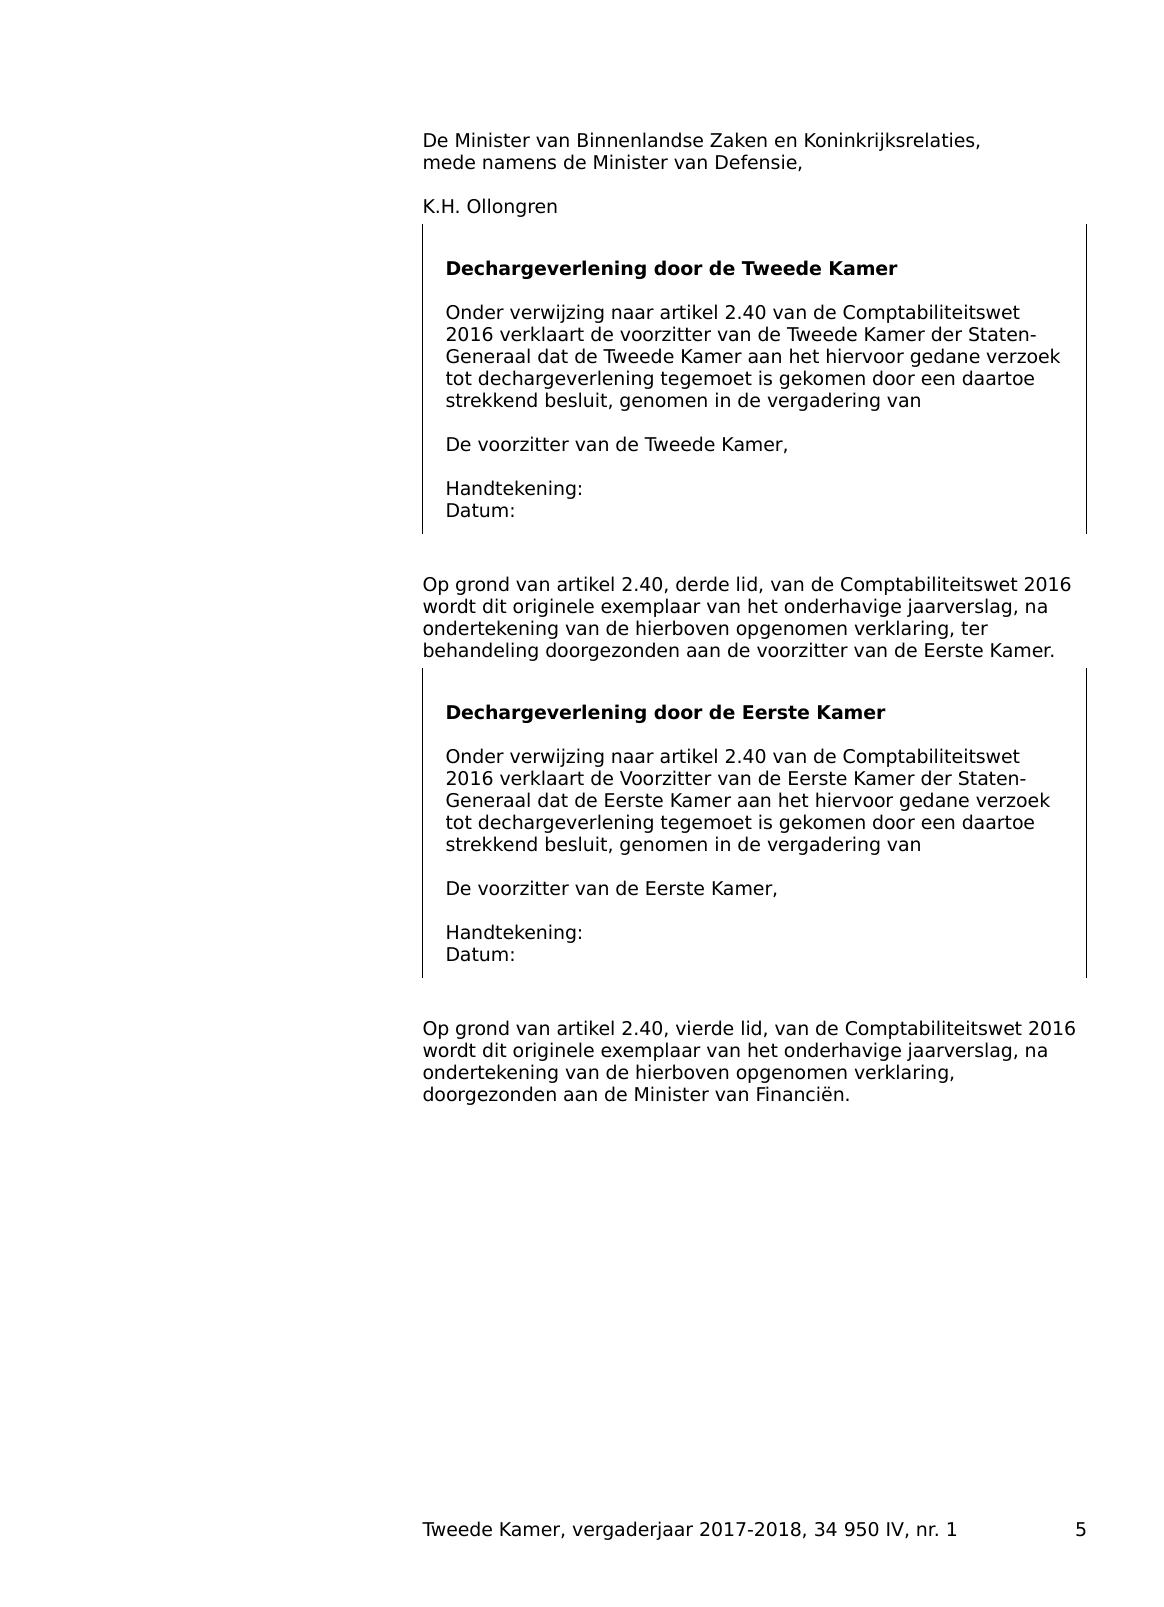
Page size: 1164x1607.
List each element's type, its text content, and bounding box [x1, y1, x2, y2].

text De Minister van Binnenlandse Zaken en Koninkrijksrelaties, mede namens de Minister van Defensie, K.H. Ollongren [422, 130, 1087, 218]
text Op grond van artikel 2.40, vierde lid, van de Comptabiliteitswet 2016 wordt dit originele exemplaar van het onderhavige jaarverslag, na ondertekening van de hierboven opgenomen verklaring, doorgezonden aan de Minister van Financiën. [422, 1018, 1087, 1106]
table_header Dechargeverlening door de Tweede Kamer Onder verwijzing naar artikel 2.40 van de Comptabiliteitswet 2016 verklaart de voorzitter van de Tweede Kamer der Staten-Generaal dat de Tweede Kamer aan het hiervoor gedane verzoek tot dechargeverlening tegemoet is gekomen door een daartoe strekkend besluit, genomen in de vergadering van De voorzitter van de Tweede Kamer, Handtekening: Datum: [423, 224, 1086, 534]
text Op grond van artikel 2.40, derde lid, van de Comptabiliteitswet 2016 wordt dit originele exemplaar van het onderhavige jaarverslag, na ondertekening van de hierboven opgenomen verklaring, ter behandeling doorgezonden aan de voorzitter van de Eerste Kamer. [422, 574, 1087, 662]
table_header Dechargeverlening door de Eerste Kamer Onder verwijzing naar artikel 2.40 van de Comptabiliteitswet 2016 verklaart de Voorzitter van de Eerste Kamer der Staten-Generaal dat de Eerste Kamer aan het hiervoor gedane verzoek tot dechargeverlening tegemoet is gekomen door een daartoe strekkend besluit, genomen in de vergadering van De voorzitter van de Eerste Kamer, Handtekening: Datum: [423, 668, 1086, 978]
